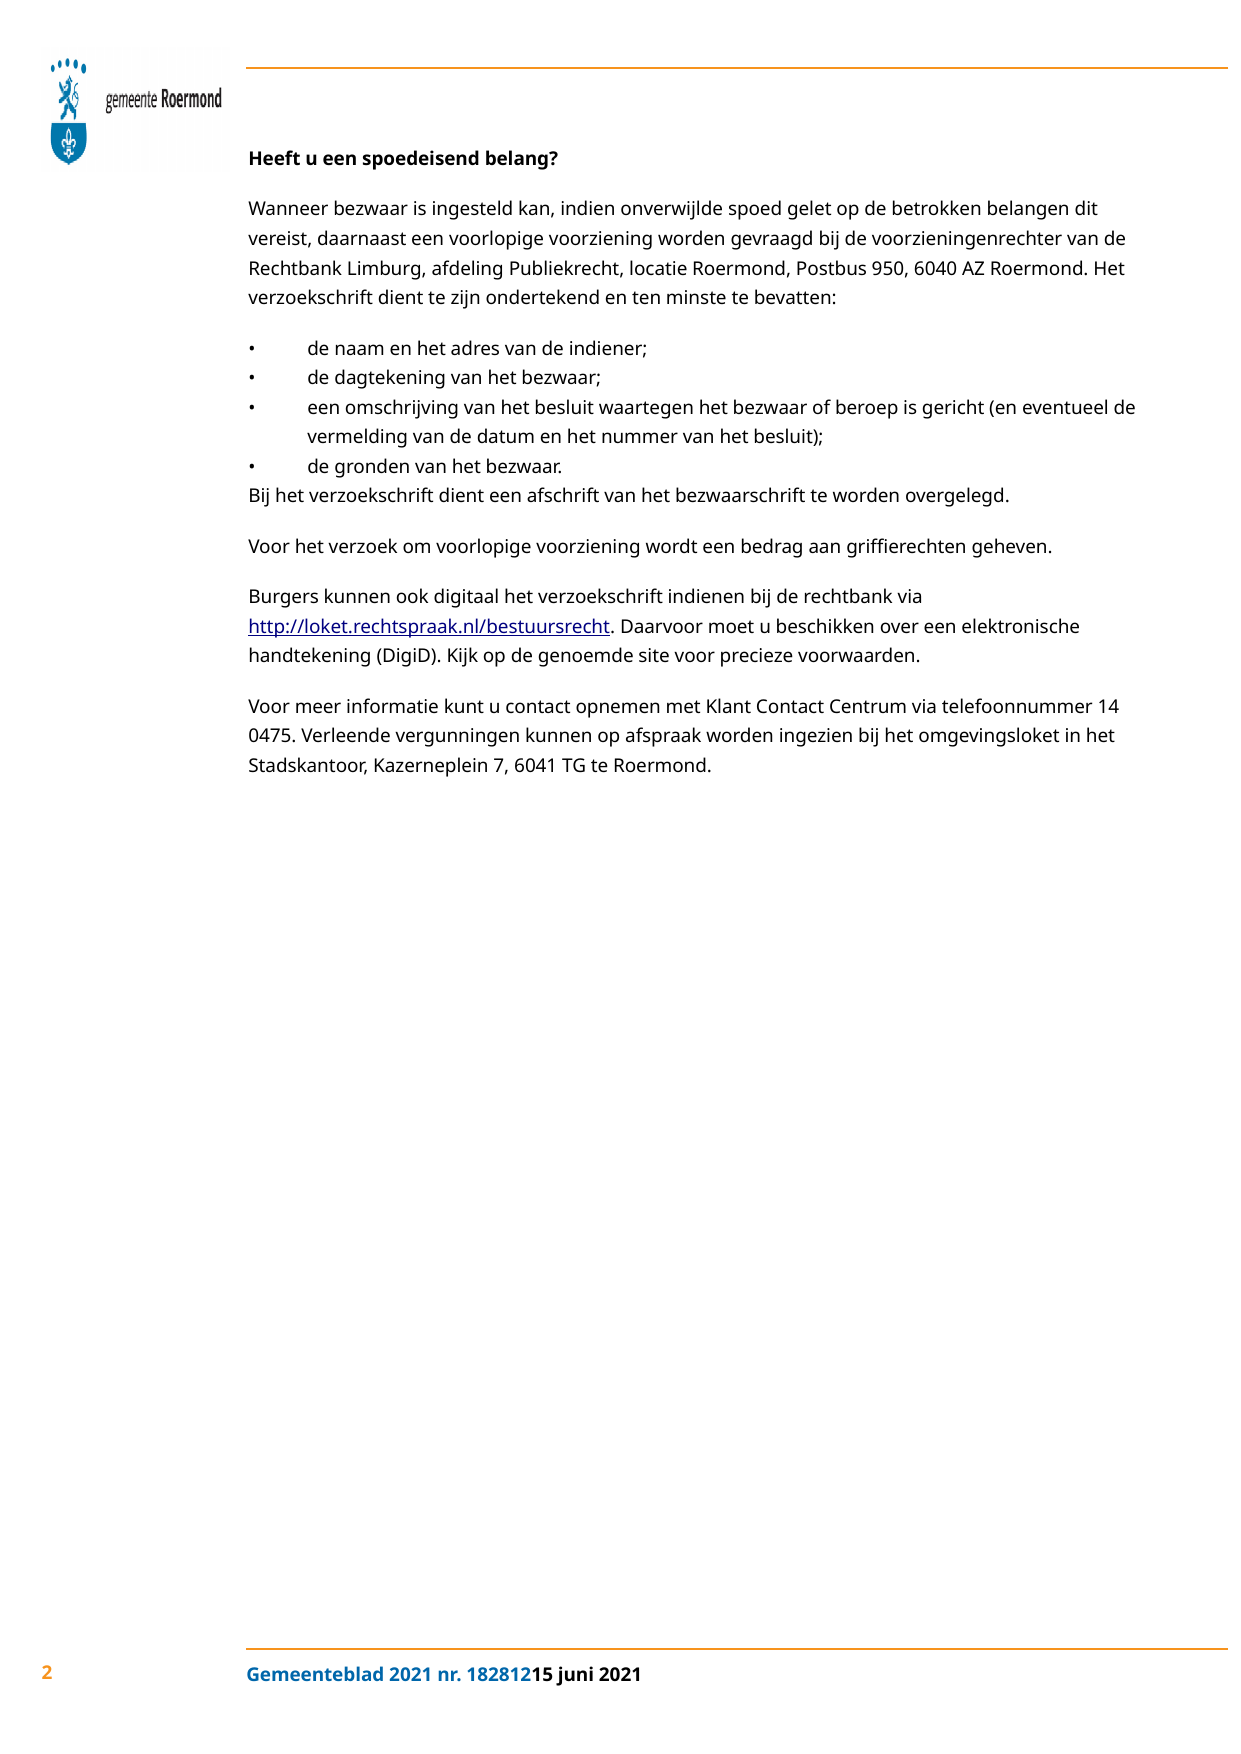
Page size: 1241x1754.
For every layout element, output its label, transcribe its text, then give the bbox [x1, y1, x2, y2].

text Heeft u een spoedeisend belang? [248, 145, 1152, 171]
picture [41, 47, 231, 172]
list de gronden van het bezwaar. [248, 453, 1152, 479]
list de naam en het adres van de indiener; [248, 335, 1152, 361]
text Bij het verzoekschrift dient een afschrift van het bezwaarschrift te worden overgelegd. [248, 483, 1152, 508]
list de dagtekening van het bezwaar; [248, 364, 1152, 390]
list een omschrijving van het besluit waartegen het bezwaar of beroep is gericht (en eventueel de vermelding van de datum en het nummer van het besluit); [248, 394, 1152, 449]
text Voor meer informatie kunt u contact opnemen met Klant Contact Centrum via telefoonnummer 14 0475. Verleende vergunningen kunnen op afspraak worden ingezien bij het omgevingsloket in het Stadskantoor, Kazerneplein 7, 6041 TG te Roermond. [248, 693, 1152, 778]
text Burgers kunnen ook digitaal het verzoekschrift indienen bij de rechtbank via http://loket.rechtspraak.nl/bestuursrecht. Daarvoor moet u beschikken over een elektronische handtekening (DigiD). Kijk op de genoemde site voor precieze voorwaarden. [248, 583, 1152, 668]
text Wanneer bezwaar is ingesteld kan, indien onverwijlde spoed gelet op de betrokken belangen dit vereist, daarnaast een voorlopige voorziening worden gevraagd bij de voorzieningenrechter van de Rechtbank Limburg, afdeling Publiekrecht, locatie Roermond, Postbus 950, 6040 AZ Roermond. Het verzoekschrift dient te zijn ondertekend en ten minste te bevatten: [248, 196, 1152, 310]
text Voor het verzoek om voorlopige voorziening wordt een bedrag aan griffierechten geheven. [248, 533, 1152, 559]
